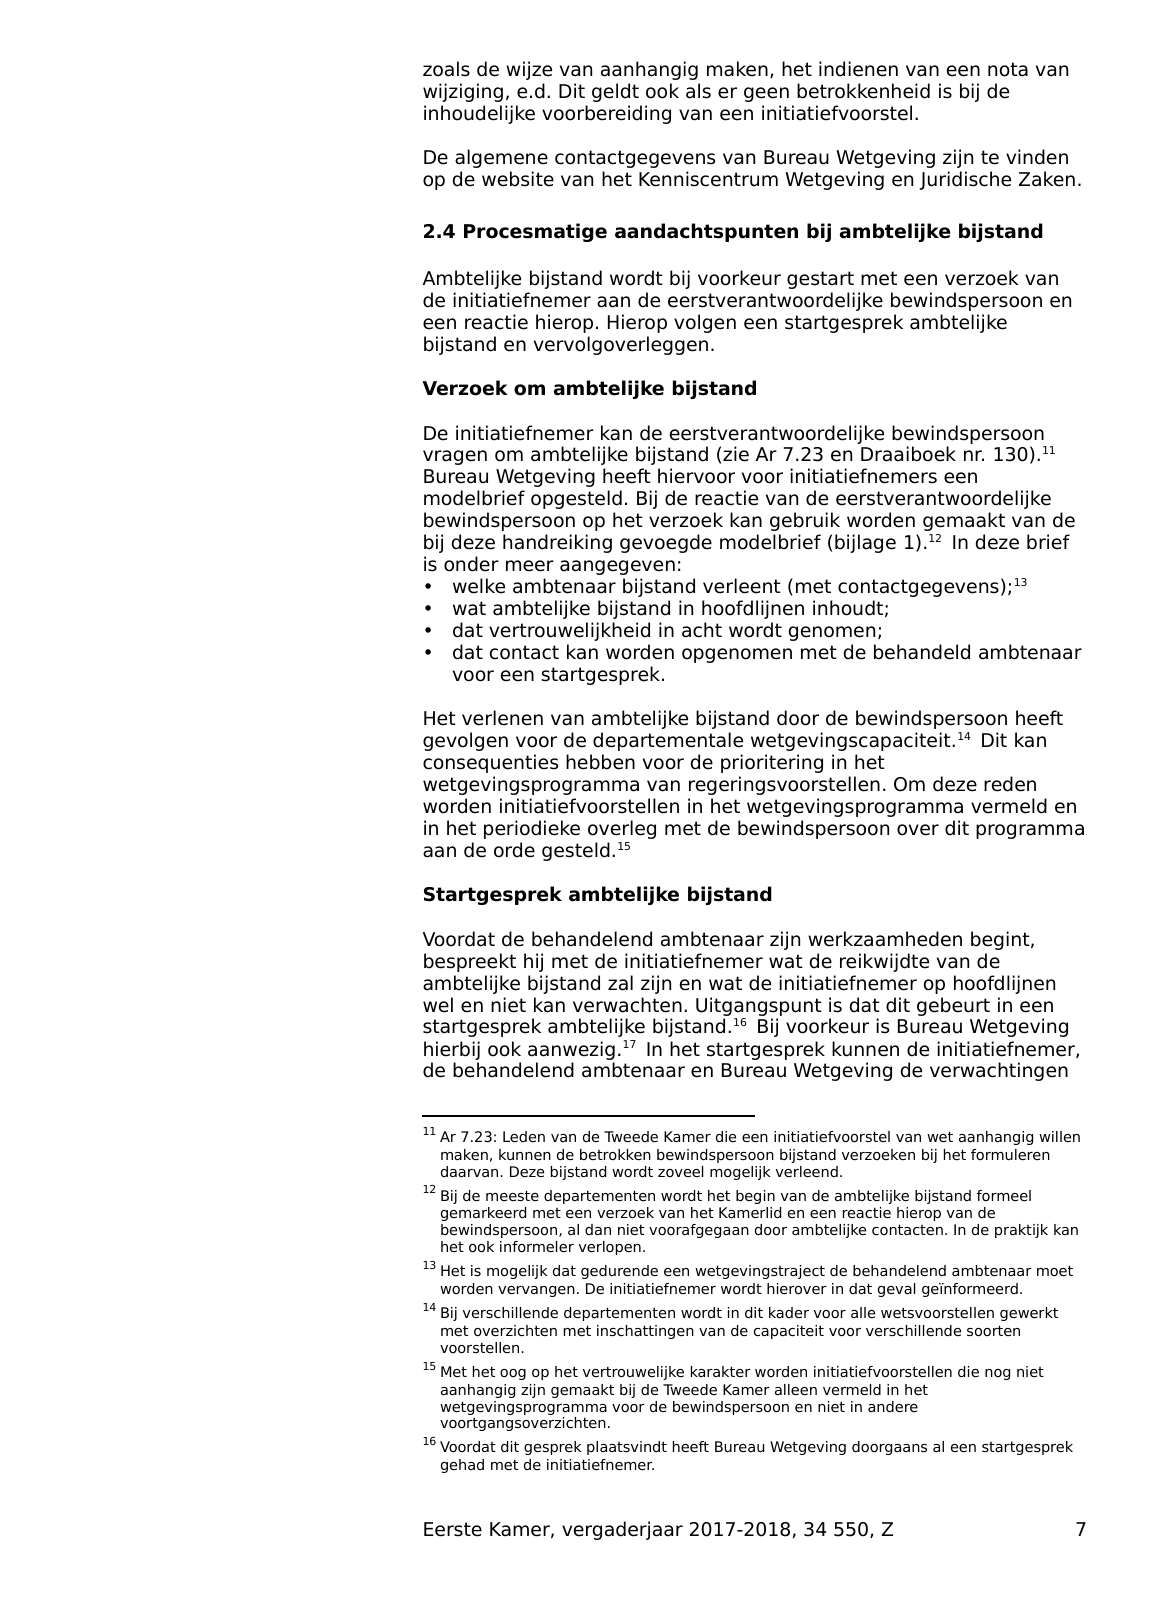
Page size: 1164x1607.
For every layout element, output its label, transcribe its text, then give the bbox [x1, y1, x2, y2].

text De algemene contactgegevens van Bureau Wetgeving zijn te vinden op de website van het Kenniscentrum Wetgeving en Juridische Zaken. [422, 147, 1087, 191]
text Voordat de behandelend ambtenaar zijn werkzaamheden begint, bespreekt hij met de initiatiefnemer wat de reikwijdte van de ambtelijke bijstand zal zijn en wat de initiatiefnemer op hoofdlijnen wel en niet kan verwachten. Uitgangspunt is dat dit gebeurt in een startgesprek ambtelijke bijstand. Bij voorkeur is Bureau Wetgeving hierbij ook aanwezig. In het startgesprek kunnen de initiatiefnemer, de behandelend ambtenaar en Bureau Wetgeving de verwachtingen [422, 928, 1087, 1082]
text Voordat dit gesprek plaatsvindt heeft Bureau Wetgeving doorgaans al een startgesprek gehad met de initiatiefnemer. [422, 1435, 1087, 1474]
subtitle 2.4 Procesmatige aandachtspunten bij ambtelijke bijstand [422, 221, 1087, 243]
text zoals de wijze van aanhangig maken, het indienen van een nota van wijziging, e.d. Dit geldt ook als er geen betrokkenheid is bij de inhoudelijke voorbereiding van een initiatiefvoorstel. [422, 59, 1087, 125]
text • welke ambtenaar bijstand verleent (met contactgegevens); [422, 576, 1087, 598]
text De initiatiefnemer kan de eerstverantwoordelijke bewindspersoon vragen om ambtelijke bijstand (zie Ar 7.23 en Draaiboek nr. 130). Bureau Wetgeving heeft hiervoor voor initiatiefnemers een modelbrief opgesteld. Bij de reactie van de eerstverantwoordelijke bewindspersoon op het verzoek kan gebruik worden gemaakt van de bij deze handreiking gevoegde modelbrief (bijlage 1). In deze brief is onder meer aangegeven: [422, 422, 1087, 576]
text Bij de meeste departementen wordt het begin van de ambtelijke bijstand formeel gemarkeerd met een verzoek van het Kamerlid en een reactie hierop van de bewindspersoon, al dan niet voorafgegaan door ambtelijke contacten. In de praktijk kan het ook informeler verlopen. [422, 1183, 1087, 1256]
subtitle Startgesprek ambtelijke bijstand [422, 884, 1087, 906]
text Ar 7.23: Leden van de Tweede Kamer die een initiatiefvoorstel van wet aanhangig willen maken, kunnen de betrokken bewindspersoon bijstand verzoeken bij het formuleren daarvan. Deze bijstand wordt zoveel mogelijk verleend. [422, 1125, 1087, 1181]
text Bij verschillende departementen wordt in dit kader voor alle wetsvoorstellen gewerkt met overzichten met inschattingen van de capaciteit voor verschillende soorten voorstellen. [422, 1301, 1087, 1357]
text • dat vertrouwelijkheid in acht wordt genomen; [422, 620, 1087, 642]
text Het verlenen van ambtelijke bijstand door de bewindspersoon heeft gevolgen voor de departementale wetgevingscapaciteit. Dit kan consequenties hebben voor de prioritering in het wetgevingsprogramma van regeringsvoorstellen. Om deze reden worden initiatiefvoorstellen in het wetgevingsprogramma vermeld en in het periodieke overleg met de bewindspersoon over dit programma aan de orde gesteld. [422, 708, 1087, 862]
text Het is mogelijk dat gedurende een wetgevingstraject de behandelend ambtenaar moet worden vervangen. De initiatiefnemer wordt hierover in dat geval geïnformeerd. [422, 1259, 1087, 1298]
text Met het oog op het vertrouwelijke karakter worden initiatiefvoorstellen die nog niet aanhangig zijn gemaakt bij de Tweede Kamer alleen vermeld in het wetgevingsprogramma voor de bewindspersoon en niet in andere voortgangsoverzichten. [422, 1360, 1087, 1432]
text Ambtelijke bijstand wordt bij voorkeur gestart met een verzoek van de initiatiefnemer aan de eerstverantwoordelijke bewindspersoon en een reactie hierop. Hierop volgen een startgesprek ambtelijke bijstand en vervolgoverleggen. [422, 268, 1087, 356]
text • wat ambtelijke bijstand in hoofdlijnen inhoudt; [422, 598, 1087, 620]
subtitle Verzoek om ambtelijke bijstand [422, 378, 1087, 400]
text • dat contact kan worden opgenomen met de behandeld ambtenaar voor een startgesprek. [422, 642, 1087, 686]
